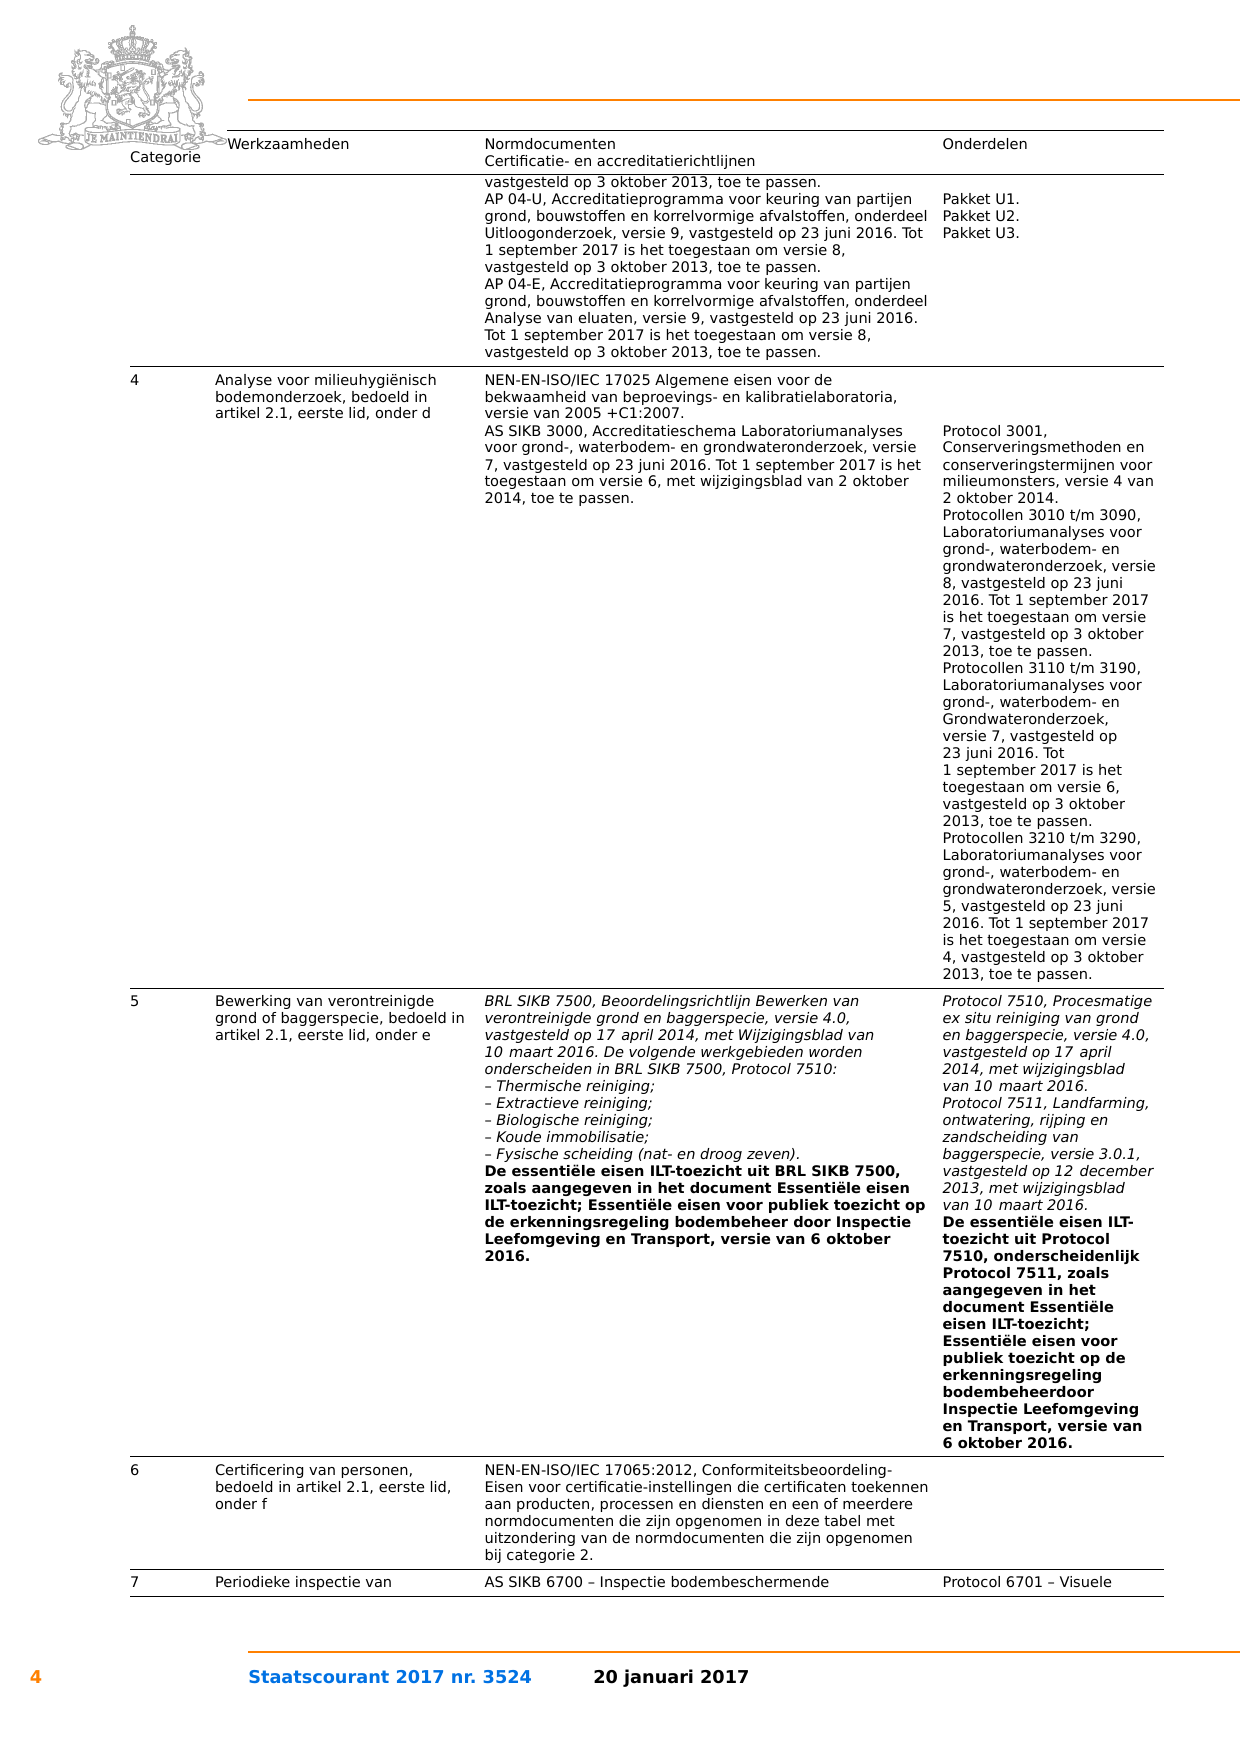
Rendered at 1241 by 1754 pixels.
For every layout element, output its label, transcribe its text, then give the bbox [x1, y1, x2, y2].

table_cell Periodieke inspectie van [209, 1570, 478, 1596]
table_cell Protocol 7510, Procesmatige ex situ reiniging van grond en baggerspecie, versie 4.0, vastgesteld op 17 april 2014, met wijzigingsblad van 10 maart 2016. Protocol 7511, Landfarming, ontwatering, rijping en zandscheiding van baggerspecie, versie 3.0.1, vastgesteld op 12 december 2013, met wijzigingsblad van 10 maart 2016. De essentiële eisen ILT-toezicht uit Protocol 7510, onderscheidenlijk Protocol 7511, zoals aangegeven in het document Essentiële eisen ILT-toezicht; Essentiële eisen voor publiek toezicht op de erkenningsregeling bodembeheerdoor Inspectie Leefomgeving en Transport, versie van 6 oktober 2016. [937, 989, 1163, 1456]
table_cell 4 [130, 367, 209, 422]
table_cell Protocollen 3110 t/m 3190, Laboratoriumanalyses voor grond-, waterbodem- en Grondwateronderzoek, versie 7, vastgesteld op 23 juni 2016. Tot 1 september 2017 is het toegestaan om versie 6, vastgesteld op 3 oktober 2013, toe te passen. [937, 660, 1163, 830]
table_cell NEN-EN-ISO/IEC 17025 Algemene eisen voor de bekwaamheid van beproevings- en kalibratielaboratoria, versie van 2005 +C1:2007. [478, 367, 937, 422]
table_cell vastgesteld op 3 oktober 2013, toe te passen. [478, 175, 937, 191]
table_cell [478, 830, 937, 987]
table_cell Certificering van personen, bedoeld in artikel 2.1, eerste lid, onder f [209, 1457, 478, 1568]
table_cell AS SIKB 3000, Accreditatieschema Laboratoriumanalyses voor grond-, waterbodem- en grondwateronderzoek, versie 7, vastgesteld op 23 juni 2016. Tot 1 september 2017 is het toegestaan om versie 6, met wijzigingsblad van 2 oktober 2014, toe te passen. [478, 423, 937, 507]
table_cell 5 [130, 989, 209, 1456]
table_cell Protocollen 3010 t/m 3090, Laboratoriumanalyses voor grond-, waterbodem- en grondwateronderzoek, versie 8, vastgesteld op 23 juni 2016. Tot 1 september 2017 is het toegestaan om versie 7, vastgesteld op 3 oktober 2013, toe te passen. [937, 507, 1163, 660]
table_cell [209, 507, 478, 660]
table_header Normdocumenten Certificatie- en accreditatierichtlijnen [478, 131, 937, 174]
table_cell [937, 175, 1163, 191]
table_cell [937, 276, 1163, 366]
picture [38, 25, 227, 150]
table_cell [209, 175, 478, 191]
table_cell [478, 507, 937, 660]
table_cell BRL SIKB 7500, Beoordelingsrichtlijn Bewerken van verontreinigde grond en baggerspecie, versie 4.0, vastgesteld op 17 april 2014, met Wijzigingsblad van 10 maart 2016. De volgende werkgebieden worden onderscheiden in BRL SIKB 7500, Protocol 7510: – Thermische reiniging; – Extractieve reiniging; – Biologische reiniging; – Koude immobilisatie; – Fysische scheiding (nat- en droog zeven). De essentiële eisen ILT-toezicht uit BRL SIKB 7500, zoals aangegeven in het document Essentiële eisen ILT-toezicht; Essentiële eisen voor publiek toezicht op de erkenningsregeling bodembeheer door Inspectie Leefomgeving en Transport, versie van 6 oktober 2016. [478, 989, 937, 1456]
table_cell [209, 660, 478, 830]
table_cell AP 04-E, Accreditatieprogramma voor keuring van partijen grond, bouwstoffen en korrelvormige afvalstoffen, onderdeel Analyse van eluaten, versie 9, vastgesteld op 23 juni 2016. Tot 1 september 2017 is het toegestaan om versie 8, vastgesteld op 3 oktober 2013, toe te passen. [478, 276, 937, 366]
table_cell AS SIKB 6700 – Inspectie bodembeschermende [478, 1570, 937, 1596]
table_cell [209, 276, 478, 366]
table_cell [937, 367, 1163, 422]
table_cell Protocol 6701 – Visuele [937, 1570, 1163, 1596]
table_cell [130, 423, 209, 507]
table_cell [209, 830, 478, 987]
table_cell [209, 191, 478, 276]
table_cell Bewerking van verontreinigde grond of baggerspecie, bedoeld in artikel 2.1, eerste lid, onder e [209, 989, 478, 1456]
table_cell 7 [130, 1570, 209, 1596]
table_cell AP 04-U, Accreditatieprogramma voor keuring van partijen grond, bouwstoffen en korrelvormige afvalstoffen, onderdeel Uitloogonderzoek, versie 9, vastgesteld op 23 juni 2016. Tot 1 september 2017 is het toegestaan om versie 8, vastgesteld op 3 oktober 2013, toe te passen. [478, 191, 937, 276]
table_cell [130, 507, 209, 660]
table_cell 6 [130, 1457, 209, 1568]
table_cell Pakket U1. Pakket U2. Pakket U3. [937, 191, 1163, 276]
table_cell Protocol 3001, Conserveringsmethoden en conserveringstermijnen voor milieumonsters, versie 4 van 2 oktober 2014. [937, 423, 1163, 507]
table_cell [130, 175, 209, 191]
table_cell NEN-EN-ISO/IEC 17065:2012, Conformiteitsbeoordeling-Eisen voor certificatie-instellingen die certificaten toekennen aan producten, processen en diensten en een of meerdere normdocumenten die zijn opgenomen in deze tabel met uitzondering van de normdocumenten die zijn opgenomen bij categorie 2. [478, 1457, 937, 1568]
table_cell [130, 660, 209, 830]
table_cell [478, 660, 937, 830]
table_cell [130, 830, 209, 987]
table_header Werkzaamheden [209, 131, 478, 174]
table_cell [130, 191, 209, 276]
table_cell [209, 423, 478, 507]
table_cell Protocollen 3210 t/m 3290, Laboratoriumanalyses voor grond-, waterbodem- en grondwateronderzoek, versie 5, vastgesteld op 23 juni 2016. Tot 1 september 2017 is het toegestaan om versie 4, vastgesteld op 3 oktober 2013, toe te passen. [937, 830, 1163, 987]
table_header Categorie [130, 150, 209, 174]
table_cell [937, 1457, 1163, 1568]
table_header Onderdelen [937, 131, 1163, 174]
table_cell [130, 276, 209, 366]
table_cell Analyse voor milieuhygiënisch bodemonderzoek, bedoeld in artikel 2.1, eerste lid, onder d [209, 367, 478, 422]
